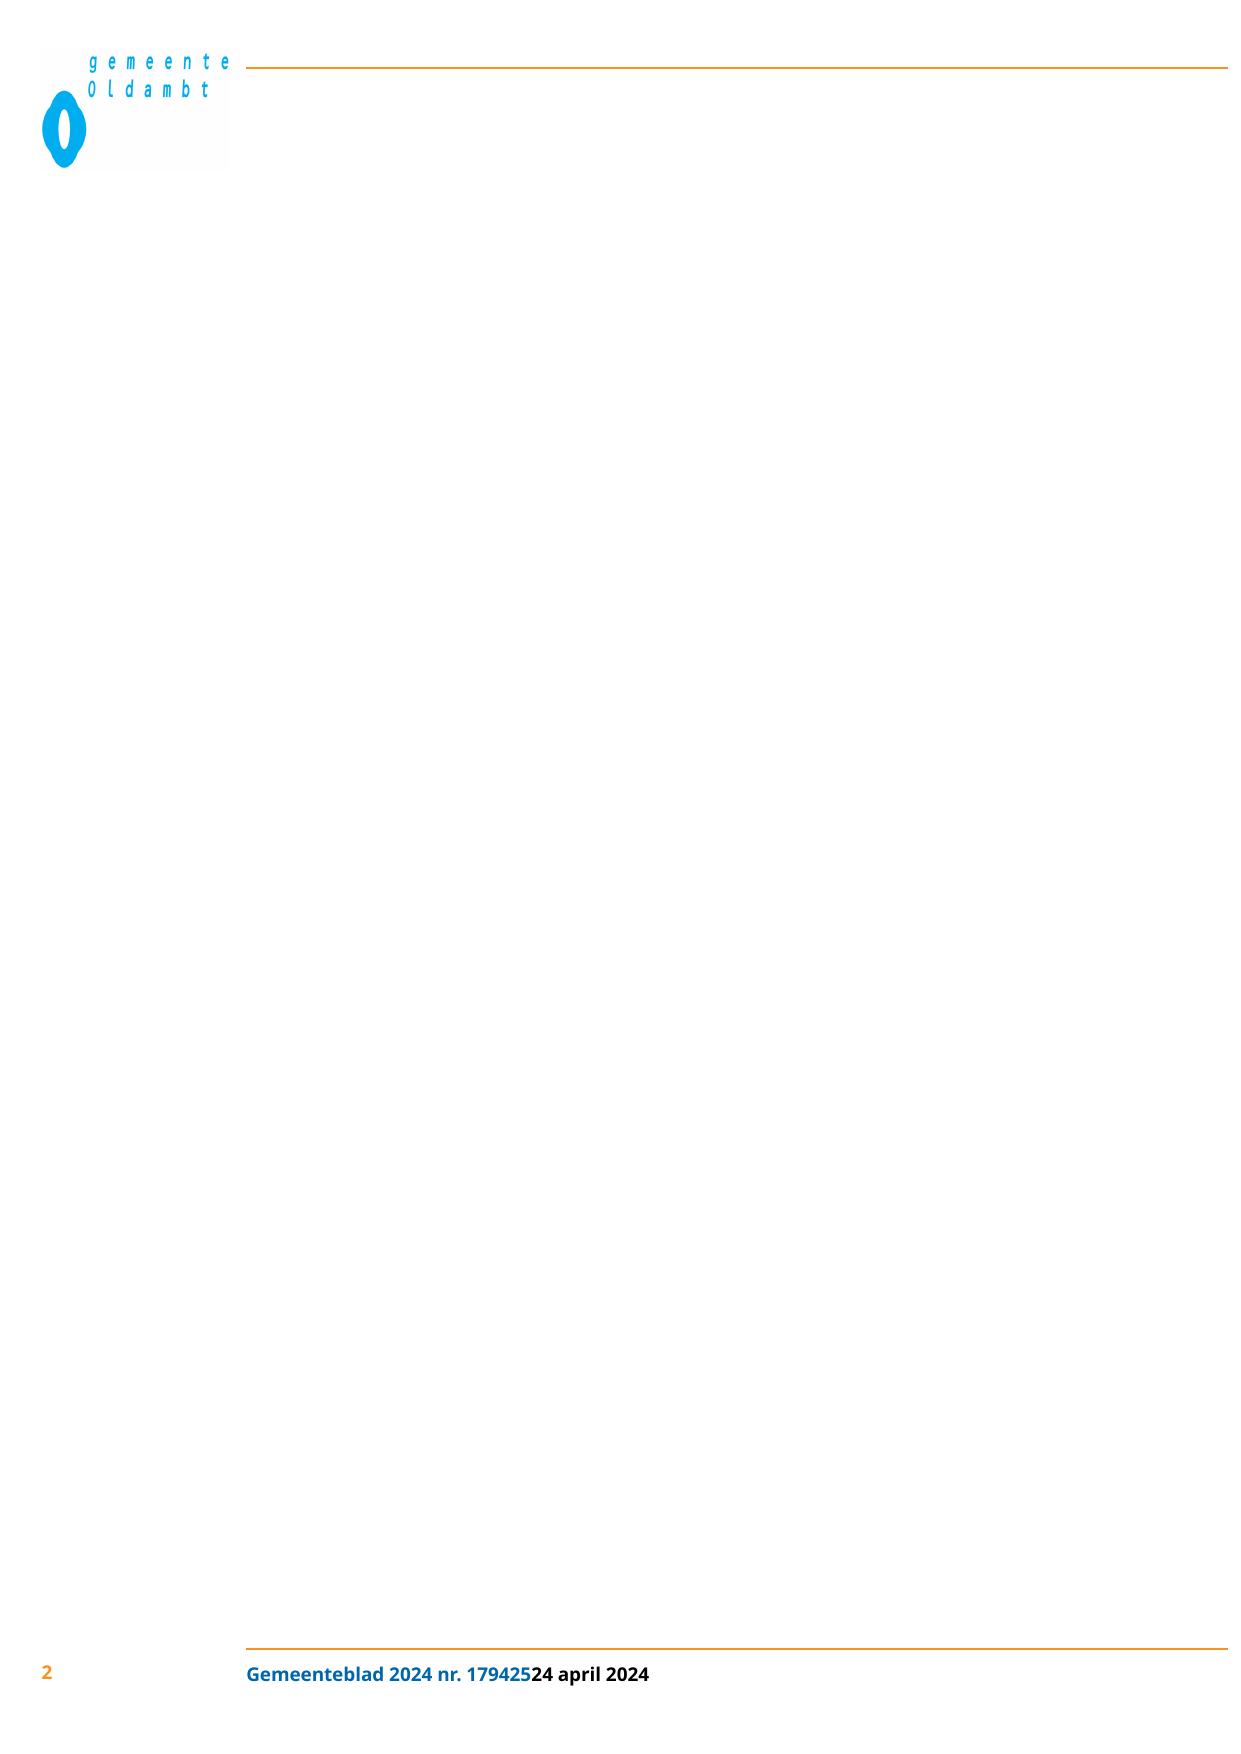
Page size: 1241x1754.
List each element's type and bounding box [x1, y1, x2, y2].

picture [41, 47, 231, 172]
